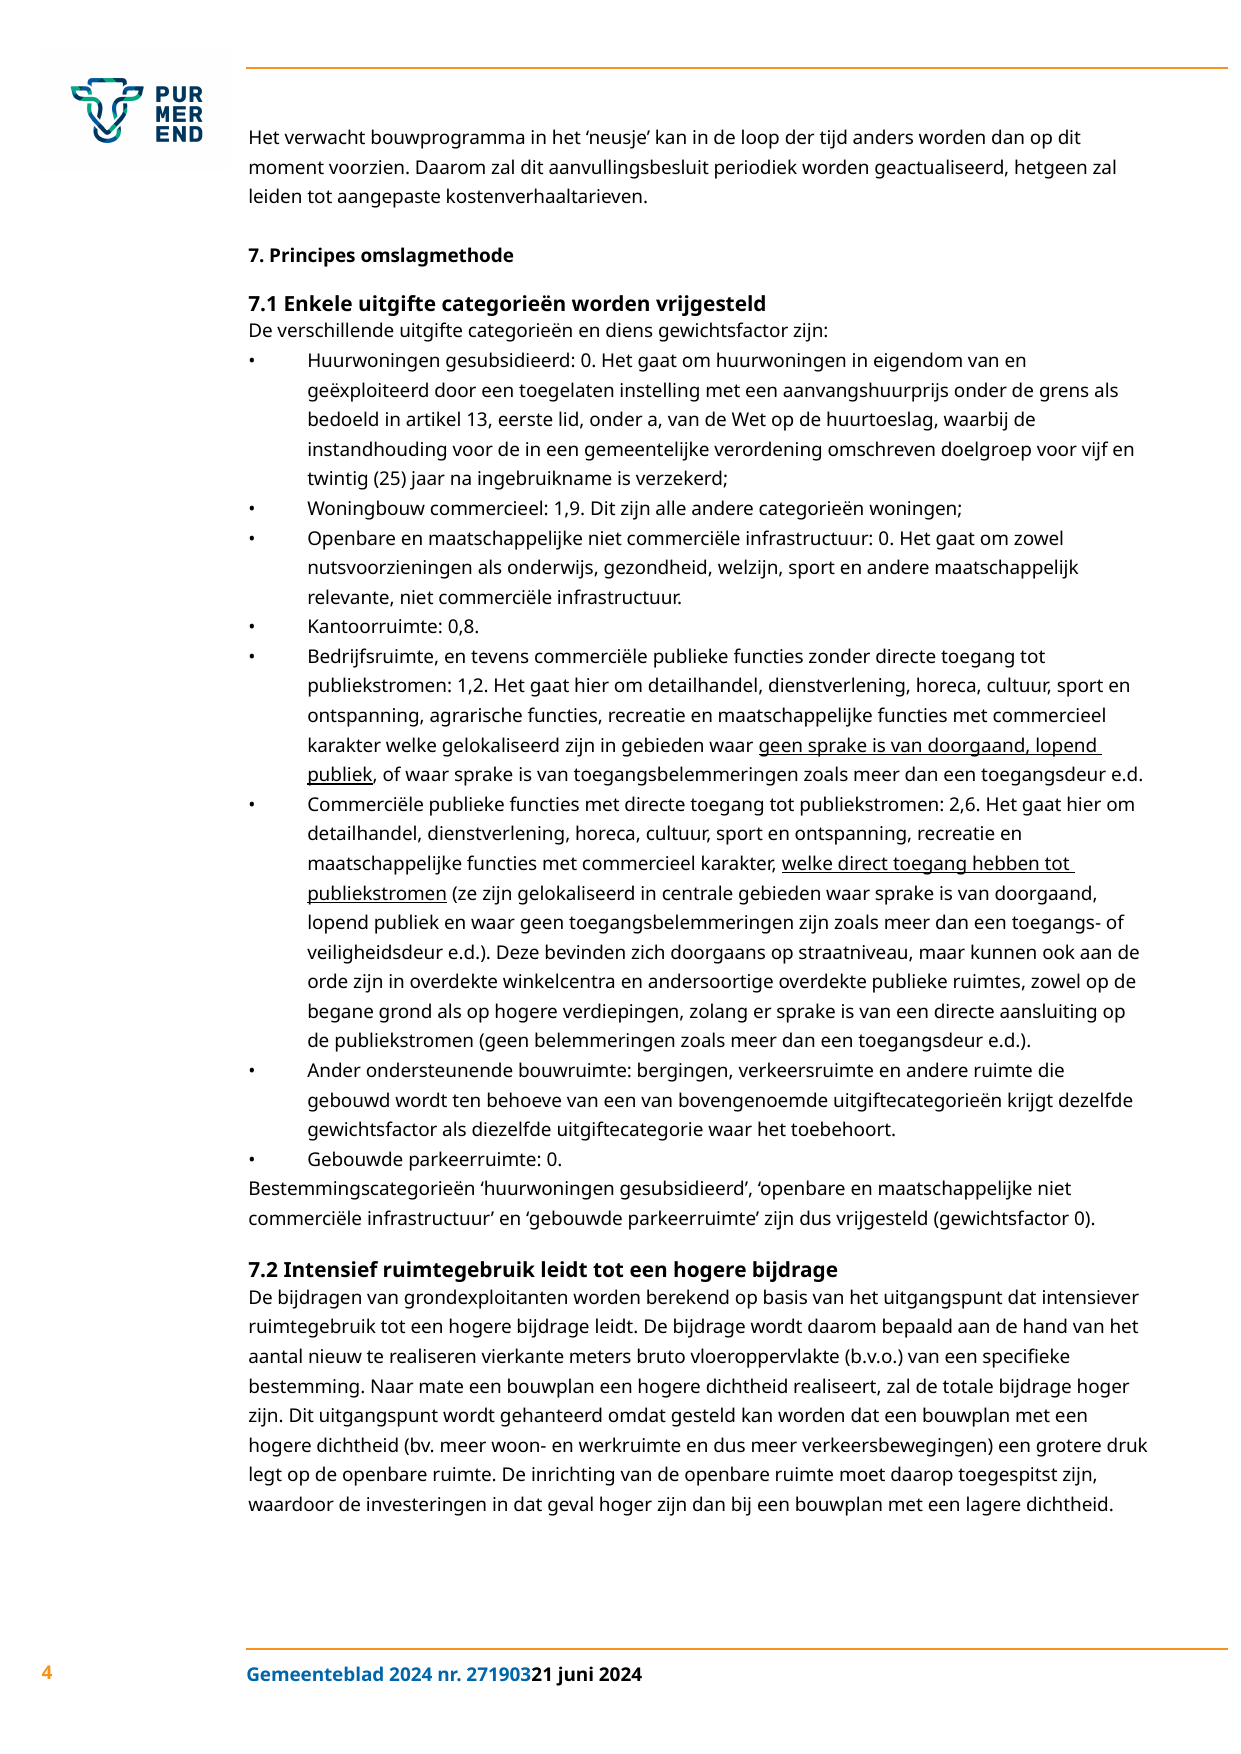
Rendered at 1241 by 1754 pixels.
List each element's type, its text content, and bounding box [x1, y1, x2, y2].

text Het verwacht bouwprogramma in het ‘neusje’ kan in de loop der tijd anders worden dan op dit moment voorzien. Daarom zal dit aanvullingsbesluit periodiek worden geactualiseerd, hetgeen zal leiden tot aangepaste kostenverhaaltarieven. [248, 124, 1152, 209]
text 7.1 Enkele uitgifte categorieën worden vrijgesteld [248, 289, 1152, 318]
list Bedrijfsruimte, en tevens commerciële publieke functies zonder directe toegang tot publiekstromen: 1,2. Het gaat hier om detailhandel, dienstverlening, horeca, cultuur, sport en ontspanning, agrarische functies, recreatie en maatschappelijke functies met commercieel karakter welke gelokaliseerd zijn in gebieden waar geen sprake is van doorgaand, lopend publiek, of waar sprake is van toegangsbelemmeringen zoals meer dan een toegangsdeur e.d. [248, 643, 1152, 787]
text 7. Principes omslagmethode [248, 243, 1152, 268]
list Openbare en maatschappelijke niet commerciële infrastructuur: 0. Het gaat om zowel nutsvoorzieningen als onderwijs, gezondheid, welzijn, sport en andere maatschappelijk relevante, niet commerciële infrastructuur. [248, 525, 1152, 610]
text Bestemmingscategorieën ‘huurwoningen gesubsidieerd’, ‘openbare en maatschappelijke niet commerciële infrastructuur’ en ‘gebouwde parkeerruimte’ zijn dus vrijgesteld (gewichtsfactor 0). [248, 1176, 1152, 1231]
picture [41, 47, 231, 172]
list Huurwoningen gesubsidieerd: 0. Het gaat om huurwoningen in eigendom van en geëxploiteerd door een toegelaten instelling met een aanvangshuurprijs onder de grens als bedoeld in artikel 13, eerste lid, onder a, van de Wet op de huurtoeslag, waarbij de instandhouding voor de in een gemeentelijke verordening omschreven doelgroep voor vijf en twintig (25) jaar na ingebruikname is verzekerd; [248, 347, 1152, 491]
text De verschillende uitgifte categorieën en diens gewichtsfactor zijn: [248, 318, 1152, 343]
list Kantoorruimte: 0,8. [248, 613, 1152, 639]
text De bijdragen van grondexploitanten worden berekend op basis van het uitgangspunt dat intensiever ruimtegebruik tot een hogere bijdrage leidt. De bijdrage wordt daarom bepaald aan de hand van het aantal nieuw te realiseren vierkante meters bruto vloeroppervlakte (b.v.o.) van een specifieke bestemming. Naar mate een bouwplan een hogere dichtheid realiseert, zal de totale bijdrage hoger zijn. Dit uitgangspunt wordt gehanteerd omdat gesteld kan worden dat een bouwplan met een hogere dichtheid (bv. meer woon- en werkruimte en dus meer verkeersbewegingen) een grotere druk legt op de openbare ruimte. De inrichting van de openbare ruimte moet daarop toegespitst zijn, waardoor de investeringen in dat geval hoger zijn dan bij een bouwplan met een lagere dichtheid. [248, 1284, 1152, 1517]
list Woningbouw commercieel: 1,9. Dit zijn alle andere categorieën woningen; [248, 495, 1152, 521]
list Gebouwde parkeerruimte: 0. [248, 1146, 1152, 1172]
text 7.2 Intensief ruimtegebruik leidt tot een hogere bijdrage [248, 1256, 1152, 1284]
list Ander ondersteunende bouwruimte: bergingen, verkeersruimte en andere ruimte die gebouwd wordt ten behoeve van een van bovengenoemde uitgiftecategorieën krijgt dezelfde gewichtsfactor als diezelfde uitgiftecategorie waar het toebehoort. [248, 1057, 1152, 1142]
list Commerciële publieke functies met directe toegang tot publiekstromen: 2,6. Het gaat hier om detailhandel, dienstverlening, horeca, cultuur, sport en ontspanning, recreatie en maatschappelijke functies met commercieel karakter, welke direct toegang hebben tot publiekstromen (ze zijn gelokaliseerd in centrale gebieden waar sprake is van doorgaand, lopend publiek en waar geen toegangsbelemmeringen zijn zoals meer dan een toegangs- of veiligheidsdeur e.d.). Deze bevinden zich doorgaans op straatniveau, maar kunnen ook aan de orde zijn in overdekte winkelcentra en andersoortige overdekte publieke ruimtes, zowel op de begane grond als op hogere verdiepingen, zolang er sprake is van een directe aansluiting op de publiekstromen (geen belemmeringen zoals meer dan een toegangsdeur e.d.). [248, 791, 1152, 1053]
